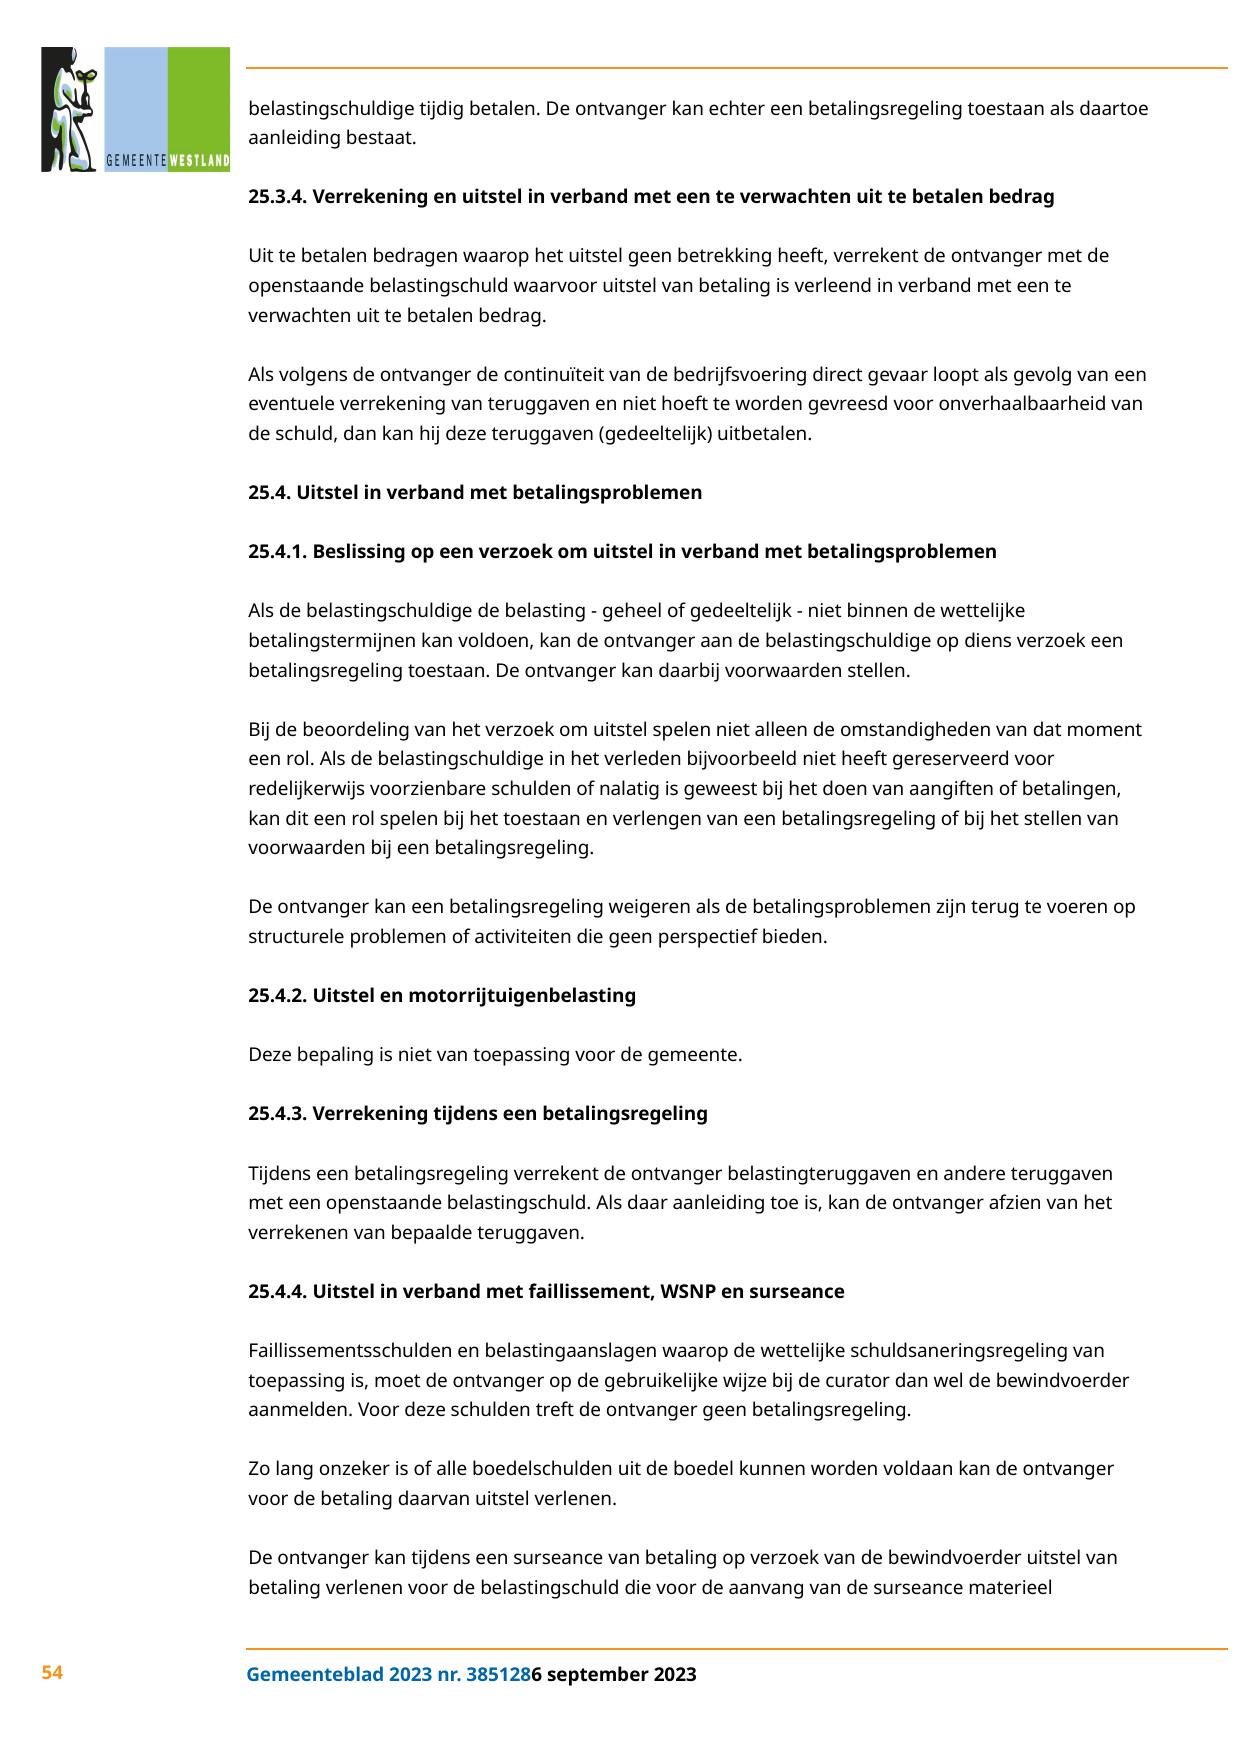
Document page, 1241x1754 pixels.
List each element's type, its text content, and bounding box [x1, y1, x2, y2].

text De ontvanger kan tijdens een surseance van betaling op verzoek van de bewindvoerder uitstel van betaling verlenen voor de belastingschuld die voor de aanvang van de surseance materieel [248, 1544, 1152, 1600]
text Faillissementsschulden en belastingaanslagen waarop de wettelijke schuldsaneringsregeling van toepassing is, moet de ontvanger op de gebruikelijke wijze bij de curator dan wel de bewindvoerder aanmelden. Voor deze schulden treft de ontvanger geen betalingsregeling. [248, 1337, 1152, 1422]
text belastingschuldige tijdig betalen. De ontvanger kan echter een betalingsregeling toestaan als daartoe aanleiding bestaat. [248, 95, 1152, 150]
text Deze bepaling is niet van toepassing voor de gemeente. [248, 1041, 1152, 1067]
text Bij de beoordeling van het verzoek om uitstel spelen niet alleen de omstandigheden van dat moment een rol. Als de belastingschuldige in het verleden bijvoorbeeld niet heeft gereserveerd voor redelijkerwijs voorzienbare schulden of nalatig is geweest bij het doen van aangiften of betalingen, kan dit een rol spelen bij het toestaan en verlengen van een betalingsregeling of bij het stellen van voorwaarden bij een betalingsregeling. [248, 716, 1152, 860]
text 25.4.3. Verrekening tijdens een betalingsregeling [248, 1101, 1152, 1126]
picture [41, 47, 231, 172]
text Als volgens de ontvanger de continuïteit van de bedrijfsvoering direct gevaar loopt als gevolg van een eventuele verrekening van teruggaven en niet hoeft te worden gevreesd voor onverhaalbaarheid van de schuld, dan kan hij deze teruggaven (gedeeltelijk) uitbetalen. [248, 361, 1152, 446]
text 25.4.1. Beslissing op een verzoek om uitstel in verband met betalingsproblemen [248, 538, 1152, 564]
text De ontvanger kan een betalingsregeling weigeren als de betalingsproblemen zijn terug te voeren op structurele problemen of activiteiten die geen perspectief bieden. [248, 893, 1152, 949]
text Tijdens een betalingsregeling verrekent de ontvanger belastingteruggaven en andere teruggaven met een openstaande belastingschuld. Als daar aanleiding toe is, kan de ontvanger afzien van het verrekenen van bepaalde teruggaven. [248, 1160, 1152, 1245]
text 25.4.2. Uitstel en motorrijtuigenbelasting [248, 982, 1152, 1008]
text 25.4. Uitstel in verband met betalingsproblemen [248, 479, 1152, 505]
text Als de belastingschuldige de belasting - geheel of gedeeltelijk - niet binnen de wettelijke betalingstermijnen kan voldoen, kan de ontvanger aan de belastingschuldige op diens verzoek een betalingsregeling toestaan. De ontvanger kan daarbij voorwaarden stellen. [248, 598, 1152, 683]
text Uit te betalen bedragen waarop het uitstel geen betrekking heeft, verrekent de ontvanger met de openstaande belastingschuld waarvoor uitstel van betaling is verleend in verband met een te verwachten uit te betalen bedrag. [248, 243, 1152, 328]
text 25.4.4. Uitstel in verband met faillissement, WSNP en surseance [248, 1278, 1152, 1304]
text 25.3.4. Verrekening en uitstel in verband met een te verwachten uit te betalen bedrag [248, 183, 1152, 209]
text Zo lang onzeker is of alle boedelschulden uit de boedel kunnen worden voldaan kan de ontvanger voor de betaling daarvan uitstel verlenen. [248, 1456, 1152, 1511]
